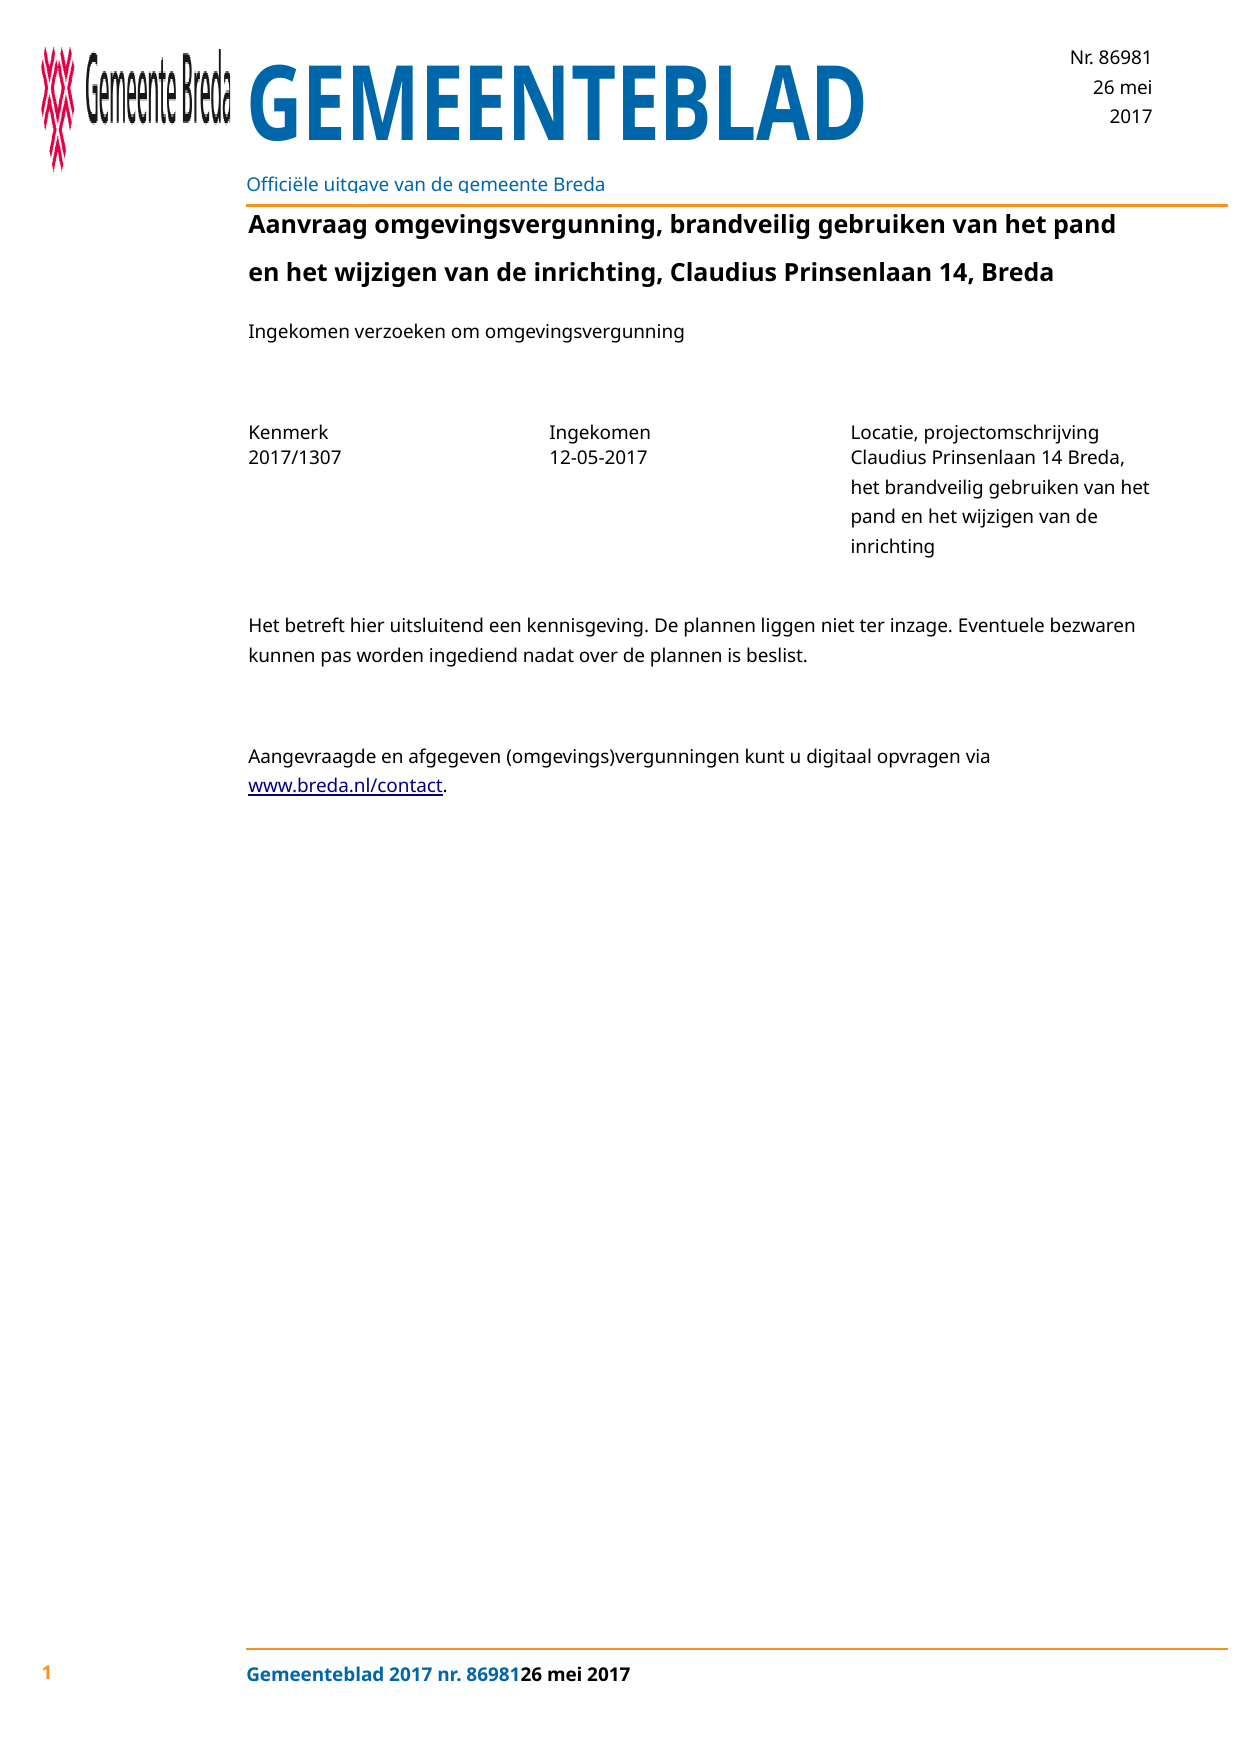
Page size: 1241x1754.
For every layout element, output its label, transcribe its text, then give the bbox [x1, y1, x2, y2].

table_header Locatie, projectomschrijving [850, 419, 1152, 444]
picture [41, 47, 231, 172]
text Aanvraag omgevingsvergunning, brandveilig gebruiken van het pand en het wijzigen van de inrichting, Claudius Prinsenlaan 14, Breda [248, 207, 1152, 288]
table_cell 12-05-2017 [549, 445, 850, 559]
text Ingekomen verzoeken om omgevingsvergunning [248, 318, 1152, 344]
table_cell 2017/1307 [248, 445, 549, 559]
table_header Kenmerk [248, 419, 549, 444]
table_cell Claudius Prinsenlaan 14 Breda, het brandveilig gebruiken van het pand en het wijzigen van de inrichting [850, 445, 1152, 559]
table_header Ingekomen [549, 419, 850, 444]
text Het betreft hier uitsluitend een kennisgeving. De plannen liggen niet ter inzage. Eventuele bezwaren kunnen pas worden ingediend nadat over de plannen is beslist. [248, 613, 1152, 668]
text Aangevraagde en afgegeven (omgevings)vergunningen kunt u digitaal opvragen via www.breda.nl/contact. [248, 743, 1152, 798]
